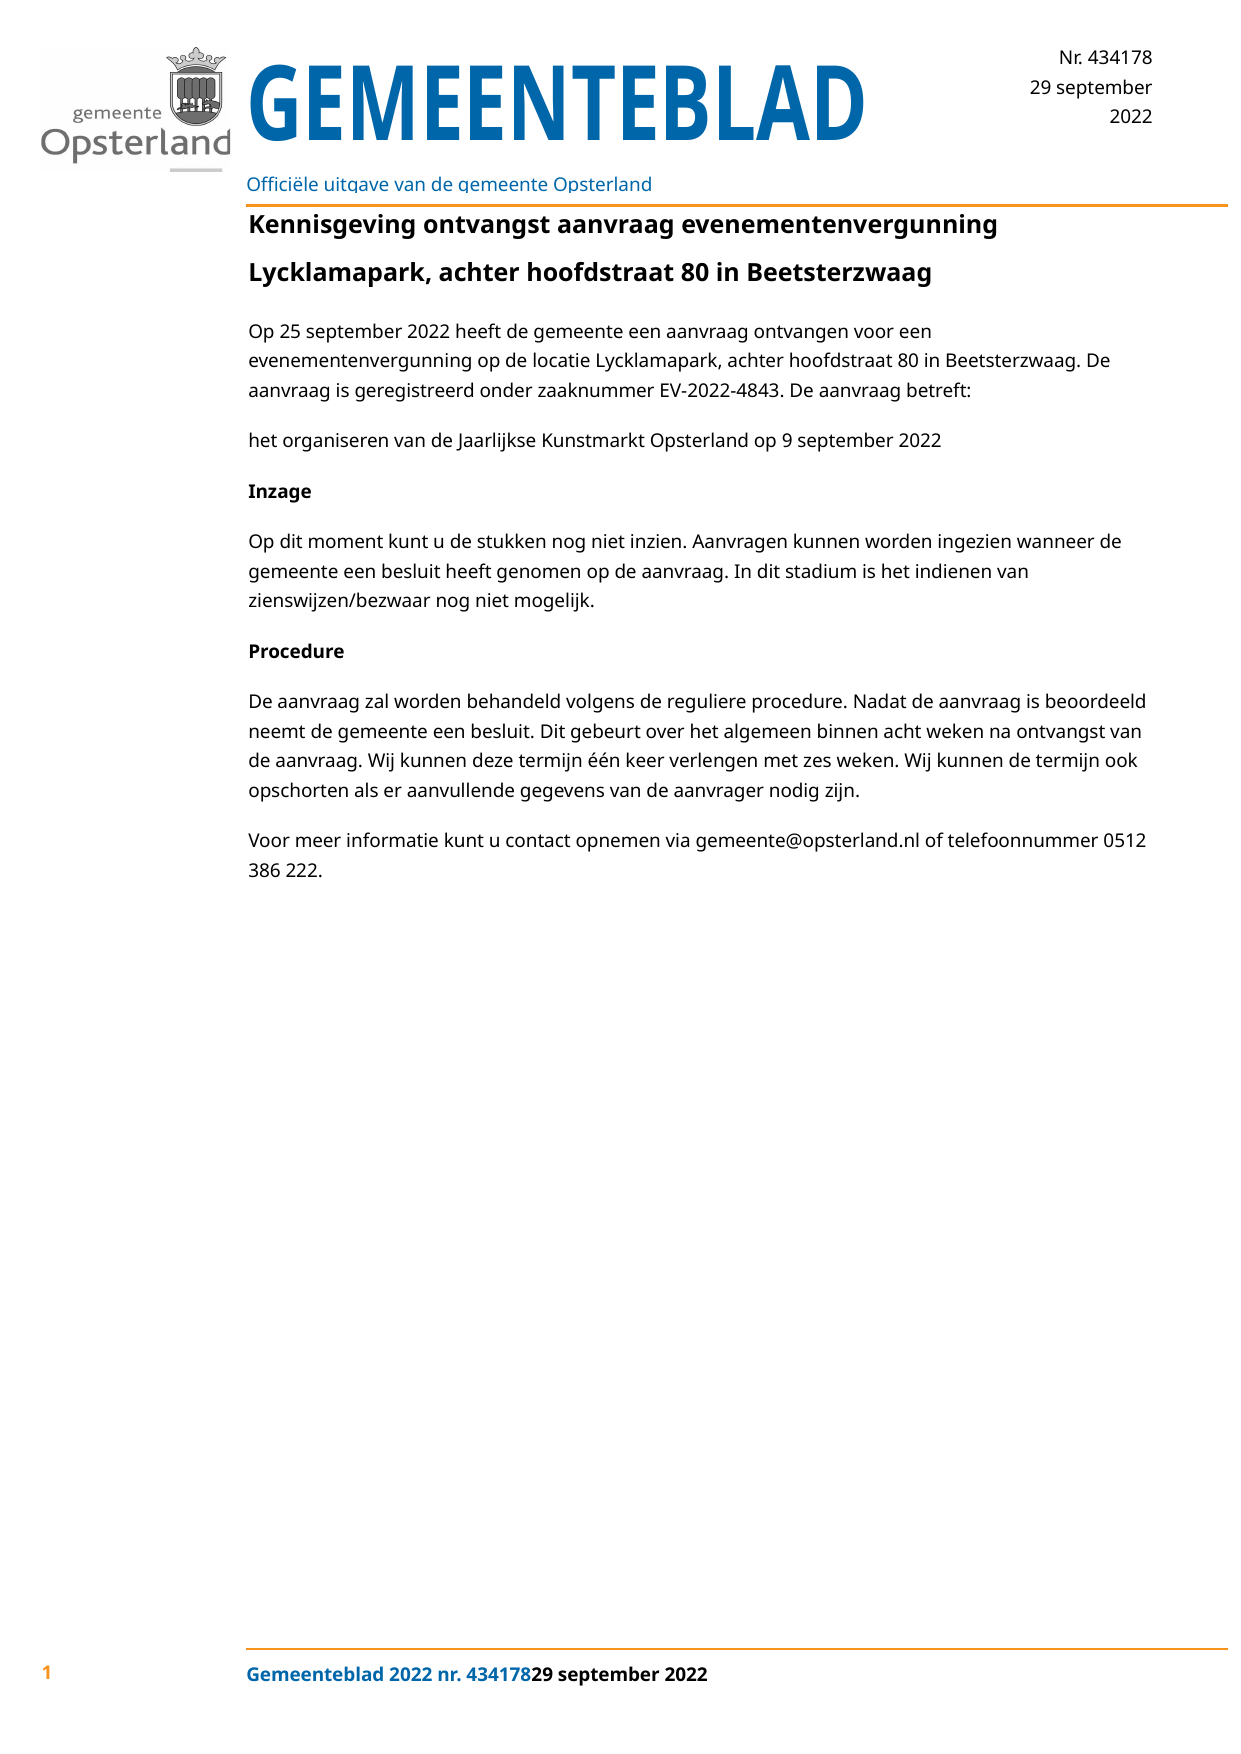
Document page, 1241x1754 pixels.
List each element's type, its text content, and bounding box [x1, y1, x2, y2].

text De aanvraag zal worden behandeld volgens de reguliere procedure. Nadat de aanvraag is beoordeeld neemt de gemeente een besluit. Dit gebeurt over het algemeen binnen acht weken na ontvangst van de aanvraag. Wij kunnen deze termijn één keer verlengen met zes weken. Wij kunnen de termijn ook opschorten als er aanvullende gegevens van de aanvrager nodig zijn. [248, 688, 1152, 803]
text het organiseren van de Jaarlijkse Kunstmarkt Opsterland op 9 september 2022 [248, 427, 1152, 453]
text Inzage [248, 478, 1152, 504]
text Kennisgeving ontvangst aanvraag evenementenvergunning Lycklamapark, achter hoofdstraat 80 in Beetsterzwaag [248, 207, 1152, 288]
text Procedure [248, 638, 1152, 664]
text Op 25 september 2022 heeft de gemeente een aanvraag ontvangen voor een evenementenvergunning op de locatie Lycklamapark, achter hoofdstraat 80 in Beetsterzwaag. De aanvraag is geregistreerd onder zaaknummer EV-2022-4843. De aanvraag betreft: [248, 318, 1152, 403]
text Voor meer informatie kunt u contact opnemen via gemeente@opsterland.nl of telefoonnummer 0512 386 222. [248, 827, 1152, 883]
picture [41, 47, 231, 172]
text Op dit moment kunt u de stukken nog niet inzien. Aanvragen kunnen worden ingezien wanneer de gemeente een besluit heeft genomen op de aanvraag. In dit stadium is het indienen van zienswijzen/bezwaar nog niet mogelijk. [248, 528, 1152, 613]
